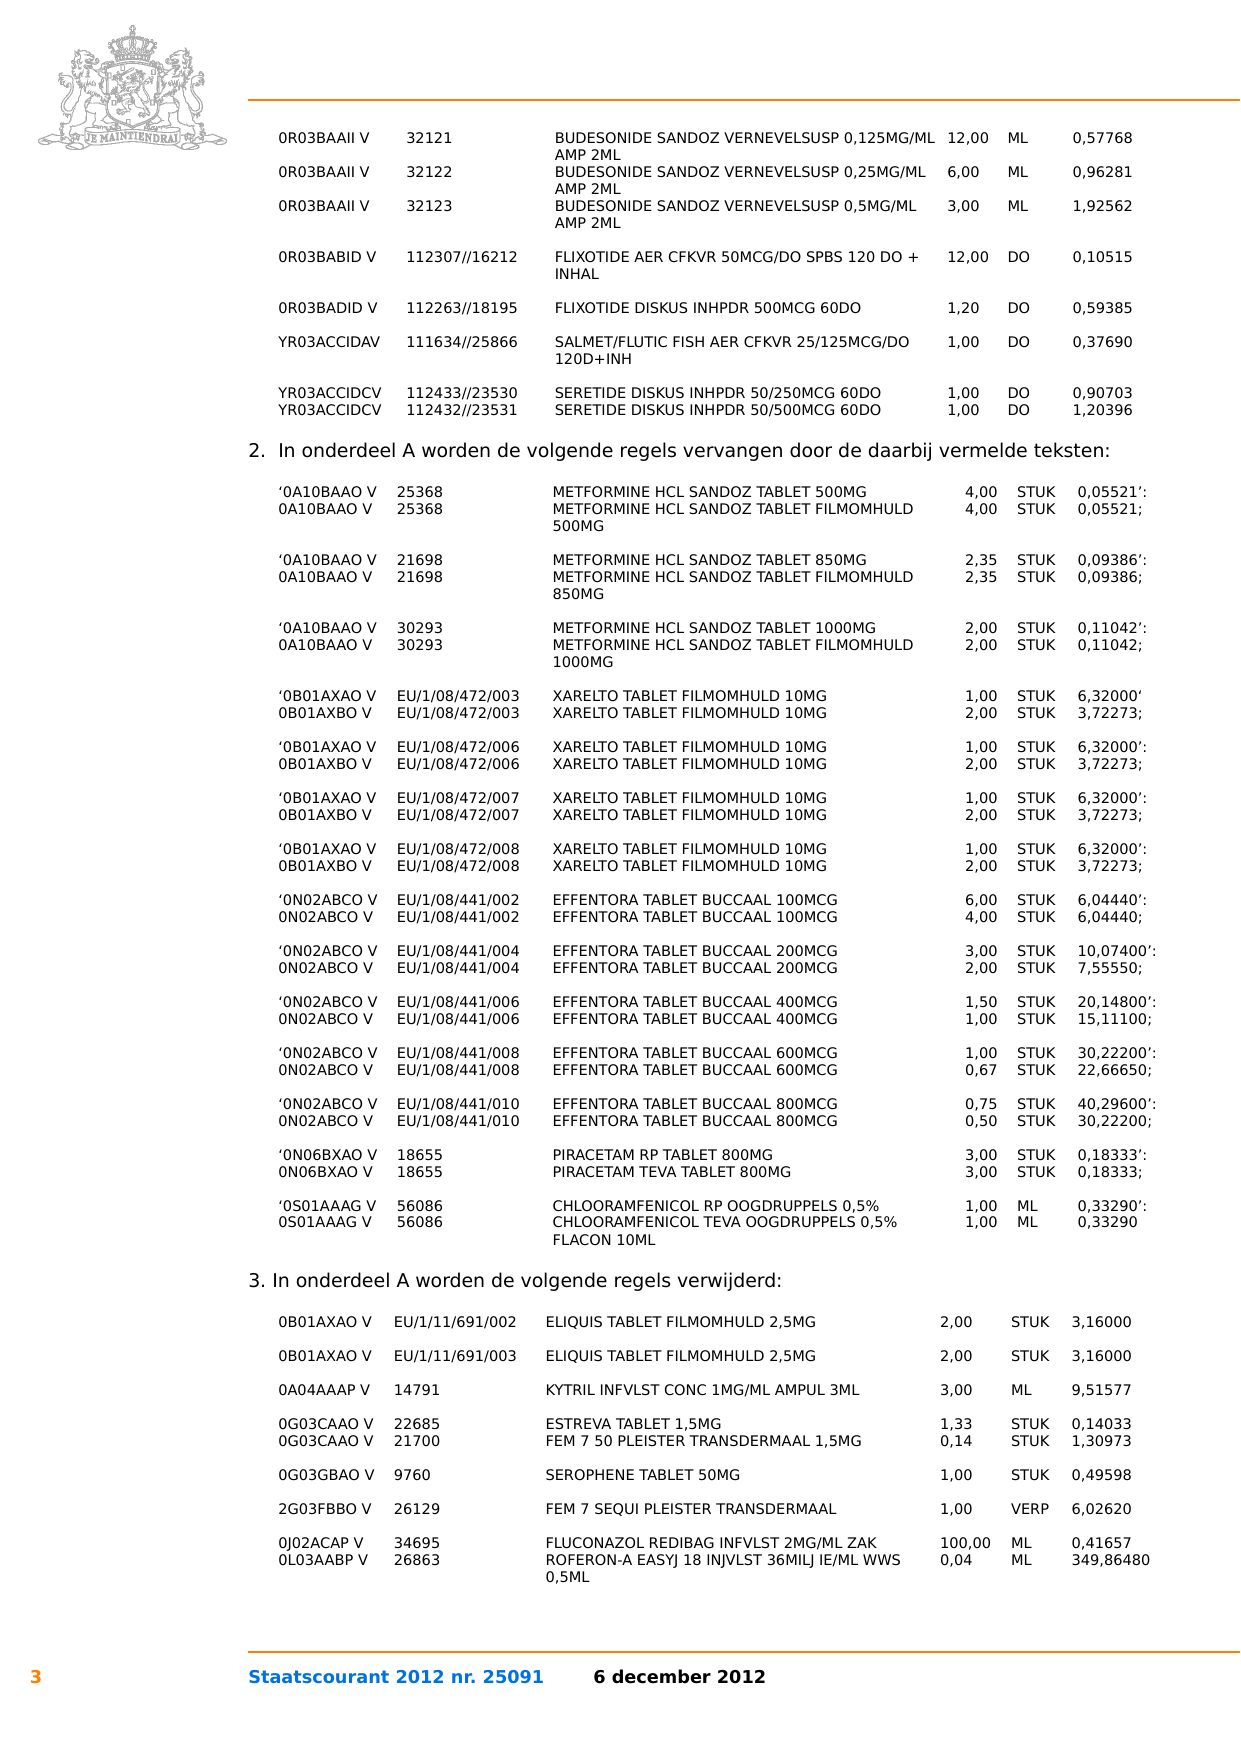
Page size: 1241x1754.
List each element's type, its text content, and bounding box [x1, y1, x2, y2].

table_cell [1011, 1079, 1072, 1096]
table_cell [388, 1450, 539, 1467]
table_cell [400, 283, 549, 300]
table_cell [547, 773, 959, 790]
table_cell 6,32000’: [1072, 790, 1163, 807]
table_cell ‘0A10BAAO V [278, 620, 391, 637]
table_cell 0,33290 [1072, 1214, 1163, 1248]
table_cell [540, 1586, 934, 1603]
table_cell [941, 317, 1001, 334]
table_cell 6,00 [959, 892, 1011, 909]
table_cell PIRACETAM TEVA TABLET 800MG [547, 1164, 959, 1180]
table_cell [934, 1399, 1005, 1416]
table_cell [1011, 773, 1072, 790]
table_cell SALMET/FLUTIC FISH AER CFKVR 25/125MCG/DO 120D+INH [549, 334, 941, 368]
table_cell 6,32000’: [1072, 841, 1163, 858]
picture [38, 25, 227, 150]
table_cell 56086 [391, 1198, 547, 1214]
table_cell 1,00 [959, 688, 1011, 705]
table_cell [278, 603, 391, 620]
table_cell [547, 1180, 959, 1197]
table_cell [547, 977, 959, 994]
table_cell 3,72273; [1072, 807, 1163, 824]
table_cell [391, 1130, 547, 1146]
table_cell [1011, 1130, 1072, 1146]
table_cell [278, 1450, 388, 1467]
table_cell ‘0N02ABCO V [278, 1045, 391, 1062]
table_cell ML [1001, 164, 1066, 198]
table_cell 2,35 [959, 552, 1011, 569]
table_cell [959, 926, 1011, 943]
table_cell 1,20 [941, 300, 1001, 317]
table_cell [1011, 1180, 1072, 1197]
table_cell 0A10BAAO V [278, 569, 391, 603]
table_cell [1011, 926, 1072, 943]
table_cell 9760 [388, 1467, 539, 1484]
table_cell DO [1001, 249, 1066, 283]
table_cell FEM 7 50 PLEISTER TRANSDERMAAL 1,5MG [540, 1433, 934, 1450]
table_cell 0,90703 [1066, 385, 1163, 402]
table_cell STUK [1011, 620, 1072, 637]
table_cell 1,33 [934, 1416, 1005, 1433]
table_cell PIRACETAM RP TABLET 800MG [547, 1146, 959, 1163]
table_cell EU/1/08/472/006 [391, 739, 547, 756]
table_cell [959, 1180, 1011, 1197]
table_cell 0B01AXBO V [278, 858, 391, 875]
table_cell [547, 875, 959, 892]
table_cell [959, 1079, 1011, 1096]
table_cell 2,00 [959, 807, 1011, 824]
table_cell [1072, 1180, 1163, 1197]
table_cell 1,20396 [1066, 402, 1163, 418]
table_cell [278, 1079, 391, 1096]
table_cell XARELTO TABLET FILMOMHULD 10MG [547, 841, 959, 858]
table_cell 0L03AABP V [278, 1552, 388, 1586]
table_cell EFFENTORA TABLET BUCCAAL 100MCG [547, 909, 959, 926]
table_cell [547, 926, 959, 943]
table_cell [959, 824, 1011, 841]
table_cell EFFENTORA TABLET BUCCAAL 800MCG [547, 1113, 959, 1129]
table_cell DO [1001, 402, 1066, 418]
table_cell [959, 722, 1011, 739]
table_cell 3,00 [934, 1382, 1005, 1399]
table_cell [1072, 603, 1163, 620]
table_cell [547, 824, 959, 841]
table_cell FLIXOTIDE DISKUS INHPDR 500MCG 60DO [549, 300, 941, 317]
table_cell 0,37690 [1066, 334, 1163, 368]
table_cell [549, 232, 941, 249]
table_cell 0,14 [934, 1433, 1005, 1450]
table_cell [1005, 1518, 1066, 1535]
table_cell [1001, 232, 1066, 249]
table_cell [1072, 977, 1163, 994]
table_cell [547, 1130, 959, 1146]
table_cell 0,33290’: [1072, 1198, 1163, 1214]
table_cell [1005, 1484, 1066, 1501]
table_cell 0N02ABCO V [278, 960, 391, 977]
table_cell [1072, 875, 1163, 892]
table_cell 0,57768 [1066, 130, 1163, 164]
table_cell 1,50 [959, 994, 1011, 1011]
table_cell [941, 232, 1001, 249]
table_cell [1011, 977, 1072, 994]
table_cell STUK [1005, 1467, 1066, 1484]
table_cell XARELTO TABLET FILMOMHULD 10MG [547, 790, 959, 807]
table_cell 0R03BADID V [278, 300, 400, 317]
table_cell [1066, 1399, 1163, 1416]
table_cell 0,10515 [1066, 249, 1163, 283]
table_cell METFORMINE HCL SANDOZ TABLET FILMOMHULD 500MG [547, 501, 959, 535]
table_cell STUK [1005, 1348, 1066, 1365]
table_cell [391, 722, 547, 739]
table_cell METFORMINE HCL SANDOZ TABLET 850MG [547, 552, 959, 569]
table_cell STUK [1011, 909, 1072, 926]
table_cell [1011, 535, 1072, 552]
table_cell 22685 [388, 1416, 539, 1433]
table_cell STUK [1011, 994, 1072, 1011]
table_cell [278, 1028, 391, 1044]
table_cell [547, 722, 959, 739]
table_cell 10,07400’: [1072, 943, 1163, 960]
table_cell KYTRIL INFVLST CONC 1MG/ML AMPUL 3ML [540, 1382, 934, 1399]
table_cell [391, 977, 547, 994]
table_cell STUK [1011, 552, 1072, 569]
table_cell 1,00 [959, 739, 1011, 756]
text 2. In onderdeel A worden de volgende regels vervangen door de daarbij vermelde teksten: [248, 440, 1163, 462]
table_cell STUK [1011, 892, 1072, 909]
table_cell [959, 875, 1011, 892]
table_cell 7,55550; [1072, 960, 1163, 977]
table_cell ‘0N02ABCO V [278, 1096, 391, 1112]
table_cell 0B01AXBO V [278, 705, 391, 722]
table_cell EU/1/08/441/010 [391, 1096, 547, 1112]
table_cell [278, 283, 400, 300]
table_cell [959, 773, 1011, 790]
table_cell ML [1005, 1382, 1066, 1399]
text 3. In onderdeel A worden de volgende regels verwijderd: [248, 1270, 1163, 1292]
table_cell [388, 1331, 539, 1348]
table_cell [540, 1450, 934, 1467]
table_cell FLUCONAZOL REDIBAG INFVLST 2MG/ML ZAK [540, 1535, 934, 1552]
table_cell SEROPHENE TABLET 50MG [540, 1467, 934, 1484]
table_cell 3,00 [959, 1164, 1011, 1180]
table_cell ML [1001, 198, 1066, 232]
table_cell 0B01AXAO V [278, 1348, 388, 1365]
table_cell 1,00 [959, 1045, 1011, 1062]
table_cell [1072, 926, 1163, 943]
table_cell [391, 671, 547, 688]
table_cell 0R03BAAII V [278, 198, 400, 232]
table_cell [941, 368, 1001, 384]
table_cell DO [1001, 385, 1066, 402]
table_cell XARELTO TABLET FILMOMHULD 10MG [547, 756, 959, 773]
table_cell 9,51577 [1066, 1382, 1163, 1399]
table_cell 34695 [388, 1535, 539, 1552]
table_cell [1072, 722, 1163, 739]
table_header 0,05521’: [1072, 484, 1163, 501]
table_cell SERETIDE DISKUS INHPDR 50/500MCG 60DO [549, 402, 941, 418]
table_cell ML [1001, 130, 1066, 164]
table_cell XARELTO TABLET FILMOMHULD 10MG [547, 739, 959, 756]
table_cell METFORMINE HCL SANDOZ TABLET FILMOMHULD 850MG [547, 569, 959, 603]
table_cell EU/1/08/472/007 [391, 790, 547, 807]
table_header 25368 [391, 484, 547, 501]
table_cell [959, 1028, 1011, 1044]
table_cell 4,00 [959, 501, 1011, 535]
table_cell [959, 603, 1011, 620]
table_cell XARELTO TABLET FILMOMHULD 10MG [547, 858, 959, 875]
table_cell 112307//16212 [400, 249, 549, 283]
table_cell EFFENTORA TABLET BUCCAAL 200MCG [547, 943, 959, 960]
table_cell 349,86480 [1066, 1552, 1163, 1586]
table_cell [959, 671, 1011, 688]
table_cell ML [1011, 1198, 1072, 1214]
table_cell [388, 1586, 539, 1603]
table_cell [1066, 1586, 1163, 1603]
table_cell STUK [1005, 1433, 1066, 1450]
table_cell 0G03CAAO V [278, 1433, 388, 1450]
table_cell ML [1005, 1552, 1066, 1586]
table_cell EFFENTORA TABLET BUCCAAL 200MCG [547, 960, 959, 977]
table_cell 12,00 [941, 130, 1001, 164]
table_cell 40,29600’: [1072, 1096, 1163, 1112]
table_cell [1005, 1399, 1066, 1416]
table_cell EFFENTORA TABLET BUCCAAL 600MCG [547, 1062, 959, 1078]
table_cell [959, 535, 1011, 552]
table_cell 0N06BXAO V [278, 1164, 391, 1180]
table_cell XARELTO TABLET FILMOMHULD 10MG [547, 688, 959, 705]
table_cell [959, 977, 1011, 994]
table_cell [388, 1399, 539, 1416]
table_cell STUK [1011, 1113, 1072, 1129]
table_header STUK [1011, 484, 1072, 501]
table_cell EU/1/08/441/002 [391, 892, 547, 909]
table_cell CHLOORAMFENICOL RP OOGDRUPPELS 0,5% [547, 1198, 959, 1214]
table_cell EU/1/08/441/004 [391, 943, 547, 960]
table_cell [391, 1028, 547, 1044]
table_cell 0,49598 [1066, 1467, 1163, 1484]
table_cell [1001, 283, 1066, 300]
table_cell 0,75 [959, 1096, 1011, 1112]
table_header ELIQUIS TABLET FILMOMHULD 2,5MG [540, 1314, 934, 1331]
table_cell STUK [1011, 739, 1072, 756]
table_cell 2,00 [959, 756, 1011, 773]
table_cell 1,00 [959, 1214, 1011, 1248]
table_cell SERETIDE DISKUS INHPDR 50/250MCG 60DO [549, 385, 941, 402]
table_cell FLIXOTIDE AER CFKVR 50MCG/DO SPBS 120 DO + INHAL [549, 249, 941, 283]
table_cell 0G03CAAO V [278, 1416, 388, 1433]
table_cell [388, 1484, 539, 1501]
table_cell ‘0N02ABCO V [278, 943, 391, 960]
table_cell 3,72273; [1072, 705, 1163, 722]
table_cell ML [1011, 1214, 1072, 1248]
table_cell [278, 1180, 391, 1197]
table_cell 0J02ACAP V [278, 1535, 388, 1552]
table_cell [391, 926, 547, 943]
table_cell ‘0A10BAAO V [278, 552, 391, 569]
table_cell 0,09386; [1072, 569, 1163, 603]
table_cell 2,00 [959, 960, 1011, 977]
table_header 2,00 [934, 1314, 1005, 1331]
table_cell 0,18333; [1072, 1164, 1163, 1180]
table_cell EU/1/08/441/006 [391, 1011, 547, 1028]
table_cell 1,00 [941, 334, 1001, 368]
table_cell BUDESONIDE SANDOZ VERNEVELSUSP 0,5MG/ML AMP 2ML [549, 198, 941, 232]
table_cell 0R03BAAII V [278, 164, 400, 198]
table_cell EFFENTORA TABLET BUCCAAL 800MCG [547, 1096, 959, 1112]
table_cell ‘0N02ABCO V [278, 892, 391, 909]
table_cell [1005, 1586, 1066, 1603]
table_cell 14791 [388, 1382, 539, 1399]
table_cell 18655 [391, 1164, 547, 1180]
table_cell [1011, 603, 1072, 620]
table_cell 111634//25866 [400, 334, 549, 368]
table_cell [278, 1130, 391, 1146]
table_cell XARELTO TABLET FILMOMHULD 10MG [547, 807, 959, 824]
table_cell 26129 [388, 1501, 539, 1518]
table_header EU/1/11/691/002 [388, 1314, 539, 1331]
table_cell [1066, 232, 1163, 249]
table_cell CHLOORAMFENICOL TEVA OOGDRUPPELS 0,5% FLACON 10ML [547, 1214, 959, 1248]
table_cell ‘0N06BXAO V [278, 1146, 391, 1163]
table_cell 1,00 [959, 790, 1011, 807]
table_cell [934, 1365, 1005, 1382]
table_cell STUK [1011, 688, 1072, 705]
table_cell EU/1/08/441/002 [391, 909, 547, 926]
table_cell [1011, 671, 1072, 688]
table_cell [1001, 317, 1066, 334]
table_cell 0,18333’: [1072, 1146, 1163, 1163]
table_cell [1072, 773, 1163, 790]
table_cell [278, 824, 391, 841]
table_cell [278, 1586, 388, 1603]
table_cell EFFENTORA TABLET BUCCAAL 400MCG [547, 994, 959, 1011]
table_cell [934, 1331, 1005, 1348]
table_cell STUK [1011, 1164, 1072, 1180]
table_cell [1066, 1331, 1163, 1348]
table_cell 0G03GBAO V [278, 1467, 388, 1484]
table_cell 32122 [400, 164, 549, 198]
table_cell 0,04 [934, 1552, 1005, 1586]
table_cell 3,16000 [1066, 1348, 1163, 1365]
table_cell 26863 [388, 1552, 539, 1586]
table_cell [1005, 1450, 1066, 1467]
table_cell 0S01AAAG V [278, 1214, 391, 1248]
table_cell 21698 [391, 552, 547, 569]
table_cell METFORMINE HCL SANDOZ TABLET FILMOMHULD 1000MG [547, 637, 959, 671]
table_cell 2,00 [959, 858, 1011, 875]
table_cell ‘0B01AXAO V [278, 841, 391, 858]
table_cell 0A04AAAP V [278, 1382, 388, 1399]
table_cell STUK [1011, 841, 1072, 858]
table_cell 0,96281 [1066, 164, 1163, 198]
table_cell [400, 232, 549, 249]
table_cell [549, 368, 941, 384]
table_cell 56086 [391, 1214, 547, 1248]
table_cell 18655 [391, 1146, 547, 1163]
table_cell 6,32000‘ [1072, 688, 1163, 705]
table_cell 6,00 [941, 164, 1001, 198]
table_cell [391, 535, 547, 552]
table_cell EU/1/08/472/006 [391, 756, 547, 773]
table_cell 1,92562 [1066, 198, 1163, 232]
table_cell EU/1/08/441/008 [391, 1045, 547, 1062]
table_cell [278, 926, 391, 943]
table_cell [1066, 1450, 1163, 1467]
table_cell 0N02ABCO V [278, 909, 391, 926]
table_cell 0,67 [959, 1062, 1011, 1078]
table_cell [934, 1484, 1005, 1501]
table_cell [1072, 535, 1163, 552]
table_cell ESTREVA TABLET 1,5MG [540, 1416, 934, 1433]
table_cell 0,41657 [1066, 1535, 1163, 1552]
table_cell ‘0B01AXAO V [278, 739, 391, 756]
table_cell [1001, 368, 1066, 384]
table_cell 2,00 [959, 620, 1011, 637]
table_cell 32121 [400, 130, 549, 164]
table_cell 0,59385 [1066, 300, 1163, 317]
table_cell [540, 1365, 934, 1382]
table_cell [400, 317, 549, 334]
table_cell 1,00 [941, 402, 1001, 418]
table_cell 21700 [388, 1433, 539, 1450]
table_cell VERP [1005, 1501, 1066, 1518]
table_cell [391, 1079, 547, 1096]
table_cell [391, 773, 547, 790]
table_cell 0,11042; [1072, 637, 1163, 671]
table_cell 0R03BAAII V [278, 130, 400, 164]
table_cell [278, 722, 391, 739]
table_cell STUK [1011, 705, 1072, 722]
table_cell [1066, 317, 1163, 334]
table_cell [540, 1331, 934, 1348]
table_cell YR03ACCIDCV [278, 402, 400, 418]
table_cell DO [1001, 300, 1066, 317]
table_cell 25368 [391, 501, 547, 535]
table_cell [1066, 283, 1163, 300]
table_cell [547, 1079, 959, 1096]
table_header STUK [1005, 1314, 1066, 1331]
table_cell [1005, 1331, 1066, 1348]
table_cell [959, 1130, 1011, 1146]
table_cell ROFERON-A EASYJ 18 INJVLST 36MILJ IE/ML WWS 0,5ML [540, 1552, 934, 1586]
table_cell 1,30973 [1066, 1433, 1163, 1450]
table_cell [1072, 671, 1163, 688]
table_cell 112433//23530 [400, 385, 549, 402]
table_cell [547, 671, 959, 688]
table_cell [540, 1399, 934, 1416]
table_cell [391, 603, 547, 620]
table_cell [278, 368, 400, 384]
table_header 3,16000 [1066, 1314, 1163, 1331]
table_cell 112432//23531 [400, 402, 549, 418]
table_cell 2,00 [959, 637, 1011, 671]
table_cell STUK [1011, 858, 1072, 875]
table_cell 0,09386’: [1072, 552, 1163, 569]
table_cell 6,02620 [1066, 1501, 1163, 1518]
table_cell [391, 875, 547, 892]
table_cell [1066, 1518, 1163, 1535]
table_cell STUK [1011, 1146, 1072, 1163]
table_cell 30,22200; [1072, 1113, 1163, 1129]
table_cell [547, 1028, 959, 1044]
table_cell 20,14800’: [1072, 994, 1163, 1011]
table_cell [1072, 824, 1163, 841]
table_cell ‘0N02ABCO V [278, 994, 391, 1011]
table_cell [278, 1365, 388, 1382]
table_cell STUK [1011, 569, 1072, 603]
table_cell 0R03BABID V [278, 249, 400, 283]
table_cell METFORMINE HCL SANDOZ TABLET 1000MG [547, 620, 959, 637]
table_cell STUK [1005, 1416, 1066, 1433]
table_cell XARELTO TABLET FILMOMHULD 10MG [547, 705, 959, 722]
table_cell [278, 1484, 388, 1501]
table_cell EU/1/08/472/008 [391, 841, 547, 858]
table_cell [934, 1518, 1005, 1535]
table_cell YR03ACCIDAV [278, 334, 400, 368]
table_cell 1,00 [959, 1011, 1011, 1028]
table_cell BUDESONIDE SANDOZ VERNEVELSUSP 0,25MG/ML AMP 2ML [549, 164, 941, 198]
table_cell 112263//18195 [400, 300, 549, 317]
table_cell EFFENTORA TABLET BUCCAAL 100MCG [547, 892, 959, 909]
table_cell 6,32000’: [1072, 739, 1163, 756]
table_cell [278, 671, 391, 688]
table_header 0B01AXAO V [278, 1314, 388, 1331]
table_cell 15,11100; [1072, 1011, 1163, 1028]
table_cell [547, 603, 959, 620]
table_cell ‘0B01AXAO V [278, 688, 391, 705]
table_cell STUK [1011, 1011, 1072, 1028]
table_cell STUK [1011, 943, 1072, 960]
table_cell [278, 977, 391, 994]
table_cell [547, 535, 959, 552]
table_cell 12,00 [941, 249, 1001, 283]
table_cell ELIQUIS TABLET FILMOMHULD 2,5MG [540, 1348, 934, 1365]
table_cell 0,50 [959, 1113, 1011, 1129]
table_cell [549, 317, 941, 334]
table_cell ML [1005, 1535, 1066, 1552]
table_cell 0N02ABCO V [278, 1062, 391, 1078]
table_cell STUK [1011, 1096, 1072, 1112]
table_cell STUK [1011, 637, 1072, 671]
table_cell 32123 [400, 198, 549, 232]
table_cell [549, 283, 941, 300]
table_cell EU/1/08/441/006 [391, 994, 547, 1011]
table_cell [934, 1586, 1005, 1603]
table_cell 1,00 [941, 385, 1001, 402]
table_cell [941, 283, 1001, 300]
table_cell 2G03FBBO V [278, 1501, 388, 1518]
table_cell EU/1/08/441/010 [391, 1113, 547, 1129]
table_cell STUK [1011, 756, 1072, 773]
table_cell EFFENTORA TABLET BUCCAAL 600MCG [547, 1045, 959, 1062]
table_cell [278, 535, 391, 552]
table_cell EU/1/08/472/008 [391, 858, 547, 875]
table_cell [540, 1518, 934, 1535]
table_cell EU/1/11/691/003 [388, 1348, 539, 1365]
table_cell 1,00 [934, 1501, 1005, 1518]
table_cell EU/1/08/472/003 [391, 705, 547, 722]
table_cell [1066, 1484, 1163, 1501]
table_cell [1072, 1079, 1163, 1096]
table_cell FEM 7 SEQUI PLEISTER TRANSDERMAAL [540, 1501, 934, 1518]
table_cell [278, 1399, 388, 1416]
table_cell 22,66650; [1072, 1062, 1163, 1078]
table_cell 3,72273; [1072, 858, 1163, 875]
table_cell 2,00 [959, 705, 1011, 722]
table_cell 30293 [391, 637, 547, 671]
table_cell STUK [1011, 501, 1072, 535]
table_cell [388, 1518, 539, 1535]
table_cell [278, 317, 400, 334]
table_cell [278, 773, 391, 790]
table_cell 3,72273; [1072, 756, 1163, 773]
table_cell STUK [1011, 807, 1072, 824]
table_cell [278, 1331, 388, 1348]
table_cell EU/1/08/472/003 [391, 688, 547, 705]
table_cell STUK [1011, 1045, 1072, 1062]
table_cell STUK [1011, 960, 1072, 977]
table_cell 4,00 [959, 909, 1011, 926]
table_cell ‘0B01AXAO V [278, 790, 391, 807]
table_cell EU/1/08/441/004 [391, 960, 547, 977]
table_cell 0B01AXBO V [278, 807, 391, 824]
table_cell 100,00 [934, 1535, 1005, 1552]
table_cell 6,04440’: [1072, 892, 1163, 909]
table_cell [934, 1450, 1005, 1467]
table_cell EU/1/08/472/007 [391, 807, 547, 824]
table_cell EU/1/08/441/008 [391, 1062, 547, 1078]
table_cell [391, 1180, 547, 1197]
table_cell [1011, 875, 1072, 892]
table_cell [1066, 368, 1163, 384]
table_cell 0A10BAAO V [278, 501, 391, 535]
table_cell BUDESONIDE SANDOZ VERNEVELSUSP 0,125MG/ML AMP 2ML [549, 130, 941, 164]
table_cell STUK [1011, 1062, 1072, 1078]
table_cell 1,00 [934, 1467, 1005, 1484]
table_cell [1011, 1028, 1072, 1044]
table_header 4,00 [959, 484, 1011, 501]
table_cell STUK [1011, 790, 1072, 807]
table_cell [388, 1365, 539, 1382]
table_cell 1,00 [959, 841, 1011, 858]
table_cell 30,22200’: [1072, 1045, 1163, 1062]
table_cell [278, 875, 391, 892]
table_cell 0N02ABCO V [278, 1011, 391, 1028]
table_cell [278, 232, 400, 249]
table_cell DO [1001, 334, 1066, 368]
table_cell [540, 1484, 934, 1501]
table_cell [278, 1518, 388, 1535]
table_cell 0,14033 [1066, 1416, 1163, 1433]
table_cell [391, 824, 547, 841]
table_cell 3,00 [959, 943, 1011, 960]
table_cell [1011, 824, 1072, 841]
table_cell 1,00 [959, 1198, 1011, 1214]
table_cell 3,00 [941, 198, 1001, 232]
table_cell ‘0S01AAAG V [278, 1198, 391, 1214]
table_cell [400, 368, 549, 384]
table_cell 0N02ABCO V [278, 1113, 391, 1129]
table_cell 0,11042’: [1072, 620, 1163, 637]
table_cell EFFENTORA TABLET BUCCAAL 400MCG [547, 1011, 959, 1028]
table_cell 2,00 [934, 1348, 1005, 1365]
table_cell 21698 [391, 569, 547, 603]
table_cell [1005, 1365, 1066, 1382]
table_cell [1072, 1028, 1163, 1044]
table_cell [1011, 722, 1072, 739]
table_header ‘0A10BAAO V [278, 484, 391, 501]
table_cell 0B01AXBO V [278, 756, 391, 773]
table_cell [1066, 1365, 1163, 1382]
table_cell YR03ACCIDCV [278, 385, 400, 402]
table_cell 2,35 [959, 569, 1011, 603]
table_cell 3,00 [959, 1146, 1011, 1163]
table_cell 30293 [391, 620, 547, 637]
table_cell 6,04440; [1072, 909, 1163, 926]
table_cell 0A10BAAO V [278, 637, 391, 671]
table_header METFORMINE HCL SANDOZ TABLET 500MG [547, 484, 959, 501]
table_cell [1072, 1130, 1163, 1146]
table_cell 0,05521; [1072, 501, 1163, 535]
